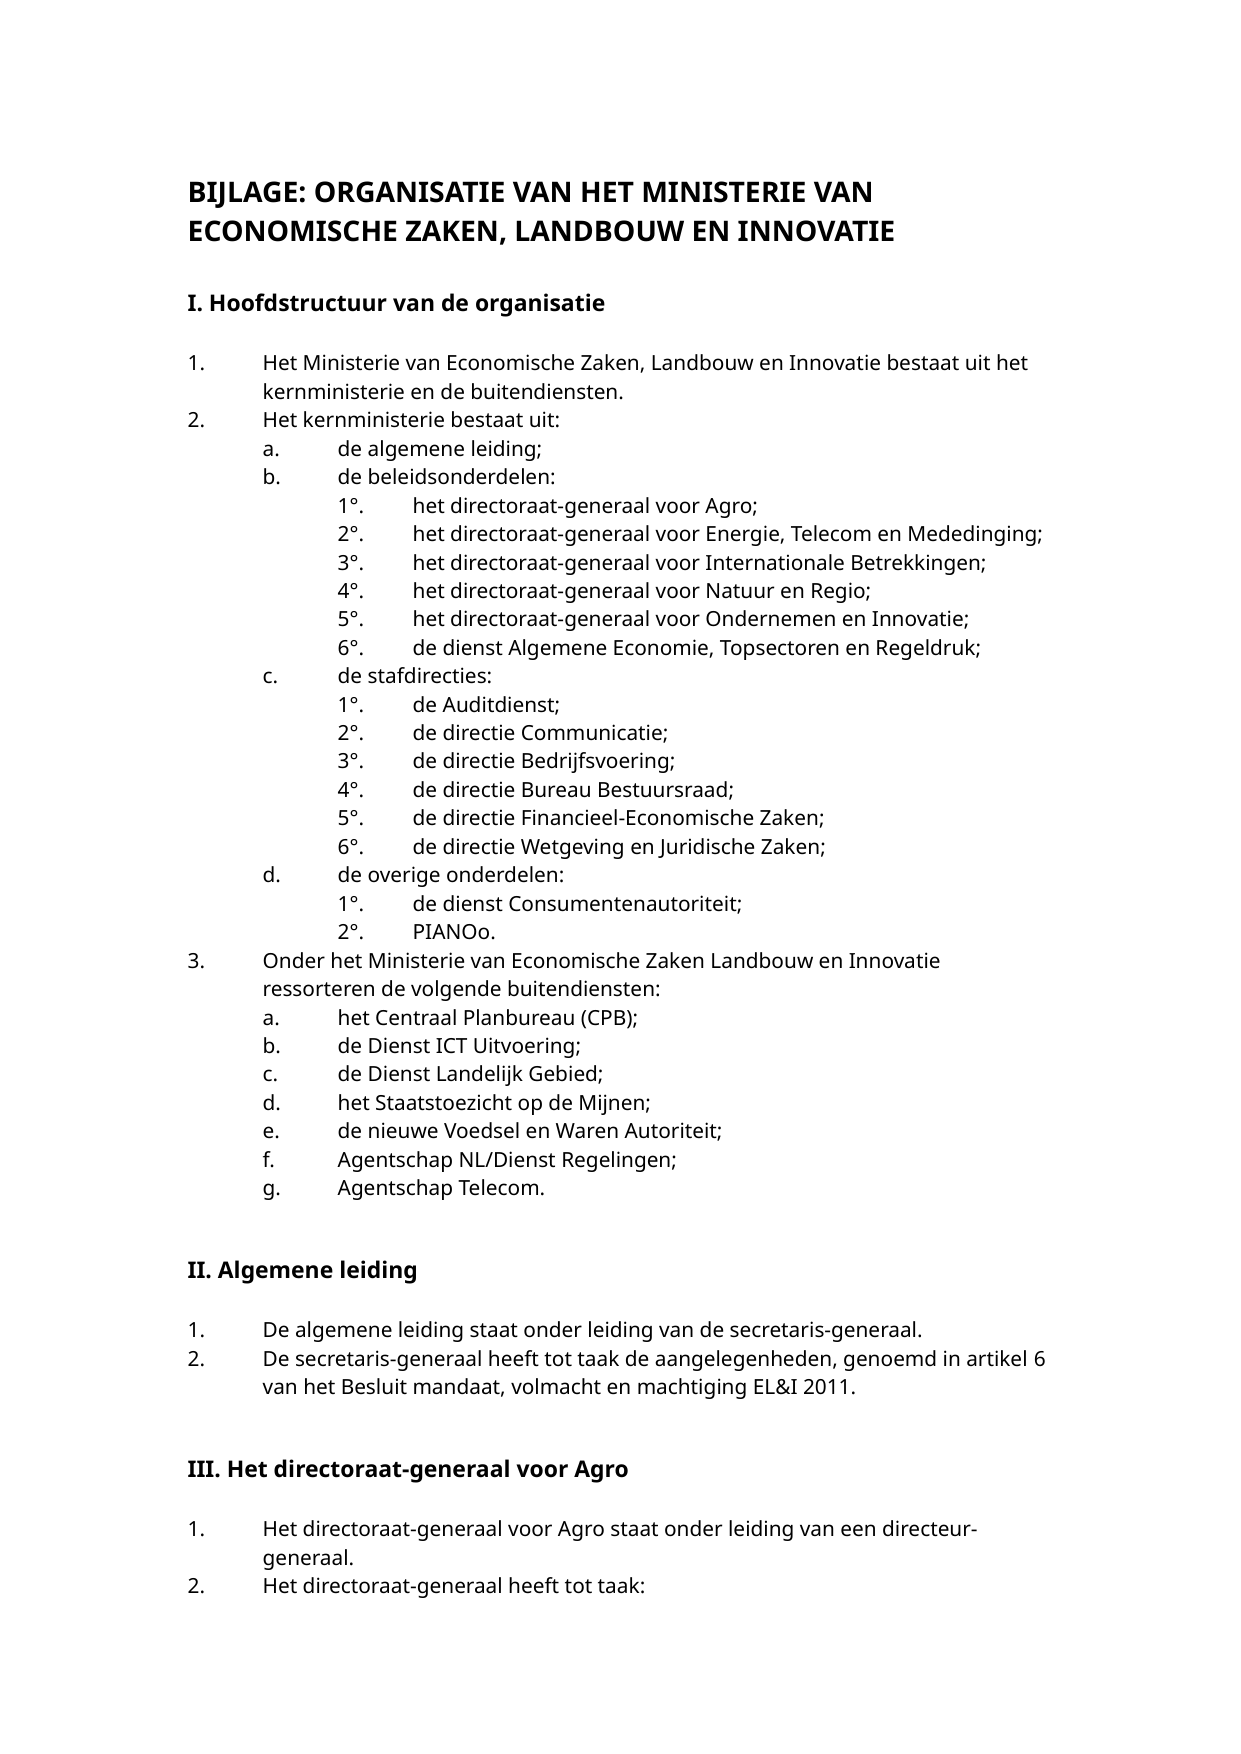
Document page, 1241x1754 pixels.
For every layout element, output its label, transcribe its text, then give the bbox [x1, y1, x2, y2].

list de dienst Algemene Economie, Topsectoren en Regeldruk; [337, 633, 1053, 661]
list De secretaris-generaal heeft tot taak de aangelegenheden, genoemd in artikel 6 van het Besluit mandaat, volmacht en machtiging EL&I 2011. [187, 1344, 1053, 1401]
list PIANOo. [337, 917, 1053, 946]
list de overige onderdelen: [262, 860, 1053, 889]
list de directie Bureau Bestuursraad; [337, 775, 1053, 803]
list de directie Wetgeving en Juridische Zaken; [337, 832, 1053, 860]
list de algemene leiding; [262, 434, 1053, 462]
list de directie Bedrijfsvoering; [337, 747, 1053, 775]
list Agentschap Telecom. [262, 1173, 1053, 1202]
list Het Ministerie van Economische Zaken, Landbouw en Innovatie bestaat uit het kernministerie en de buitendiensten. [187, 348, 1053, 405]
list het directoraat-generaal voor Natuur en Regio; [337, 576, 1053, 604]
list het Centraal Planbureau (CPB); [262, 1003, 1053, 1031]
list Het directoraat-generaal voor Agro staat onder leiding van een directeur-generaal. [187, 1514, 1053, 1571]
list de dienst Consumentenautoriteit; [337, 889, 1053, 917]
subtitle III. Het directoraat-generaal voor Agro [187, 1453, 1053, 1484]
list de directie Financieel-Economische Zaken; [337, 803, 1053, 832]
list de Dienst ICT Uitvoering; [262, 1031, 1053, 1059]
list het directoraat-generaal voor Internationale Betrekkingen; [337, 548, 1053, 576]
list het directoraat-generaal voor Ondernemen en Innovatie; [337, 604, 1053, 633]
subtitle BIJLAGE: ORGANISATIE VAN HET MINISTERIE VAN ECONOMISCHE ZAKEN, LANDBOUW EN INNOVATIE [187, 172, 1053, 250]
list Agentschap NL/Dienst Regelingen; [262, 1145, 1053, 1173]
list de directie Communicatie; [337, 718, 1053, 747]
list de stafdirecties: [262, 661, 1053, 690]
list het directoraat-generaal voor Energie, Telecom en Mededinging; [337, 519, 1053, 548]
list de nieuwe Voedsel en Waren Autoriteit; [262, 1116, 1053, 1145]
subtitle II. Algemene leiding [187, 1254, 1053, 1285]
list het directoraat-generaal voor Agro; [337, 491, 1053, 519]
list de beleidsonderdelen: [262, 462, 1053, 491]
list De algemene leiding staat onder leiding van de secretaris-generaal. [187, 1315, 1053, 1344]
list het Staatstoezicht op de Mijnen; [262, 1088, 1053, 1116]
list Het kernministerie bestaat uit: [187, 405, 1053, 434]
subtitle I. Hoofdstructuur van de organisatie [187, 287, 1053, 318]
list Het directoraat-generaal heeft tot taak: [187, 1571, 1053, 1600]
list Onder het Ministerie van Economische Zaken Landbouw en Innovatie ressorteren de volgende buitendiensten: [187, 946, 1053, 1003]
list de Dienst Landelijk Gebied; [262, 1059, 1053, 1088]
list de Auditdienst; [337, 690, 1053, 718]
